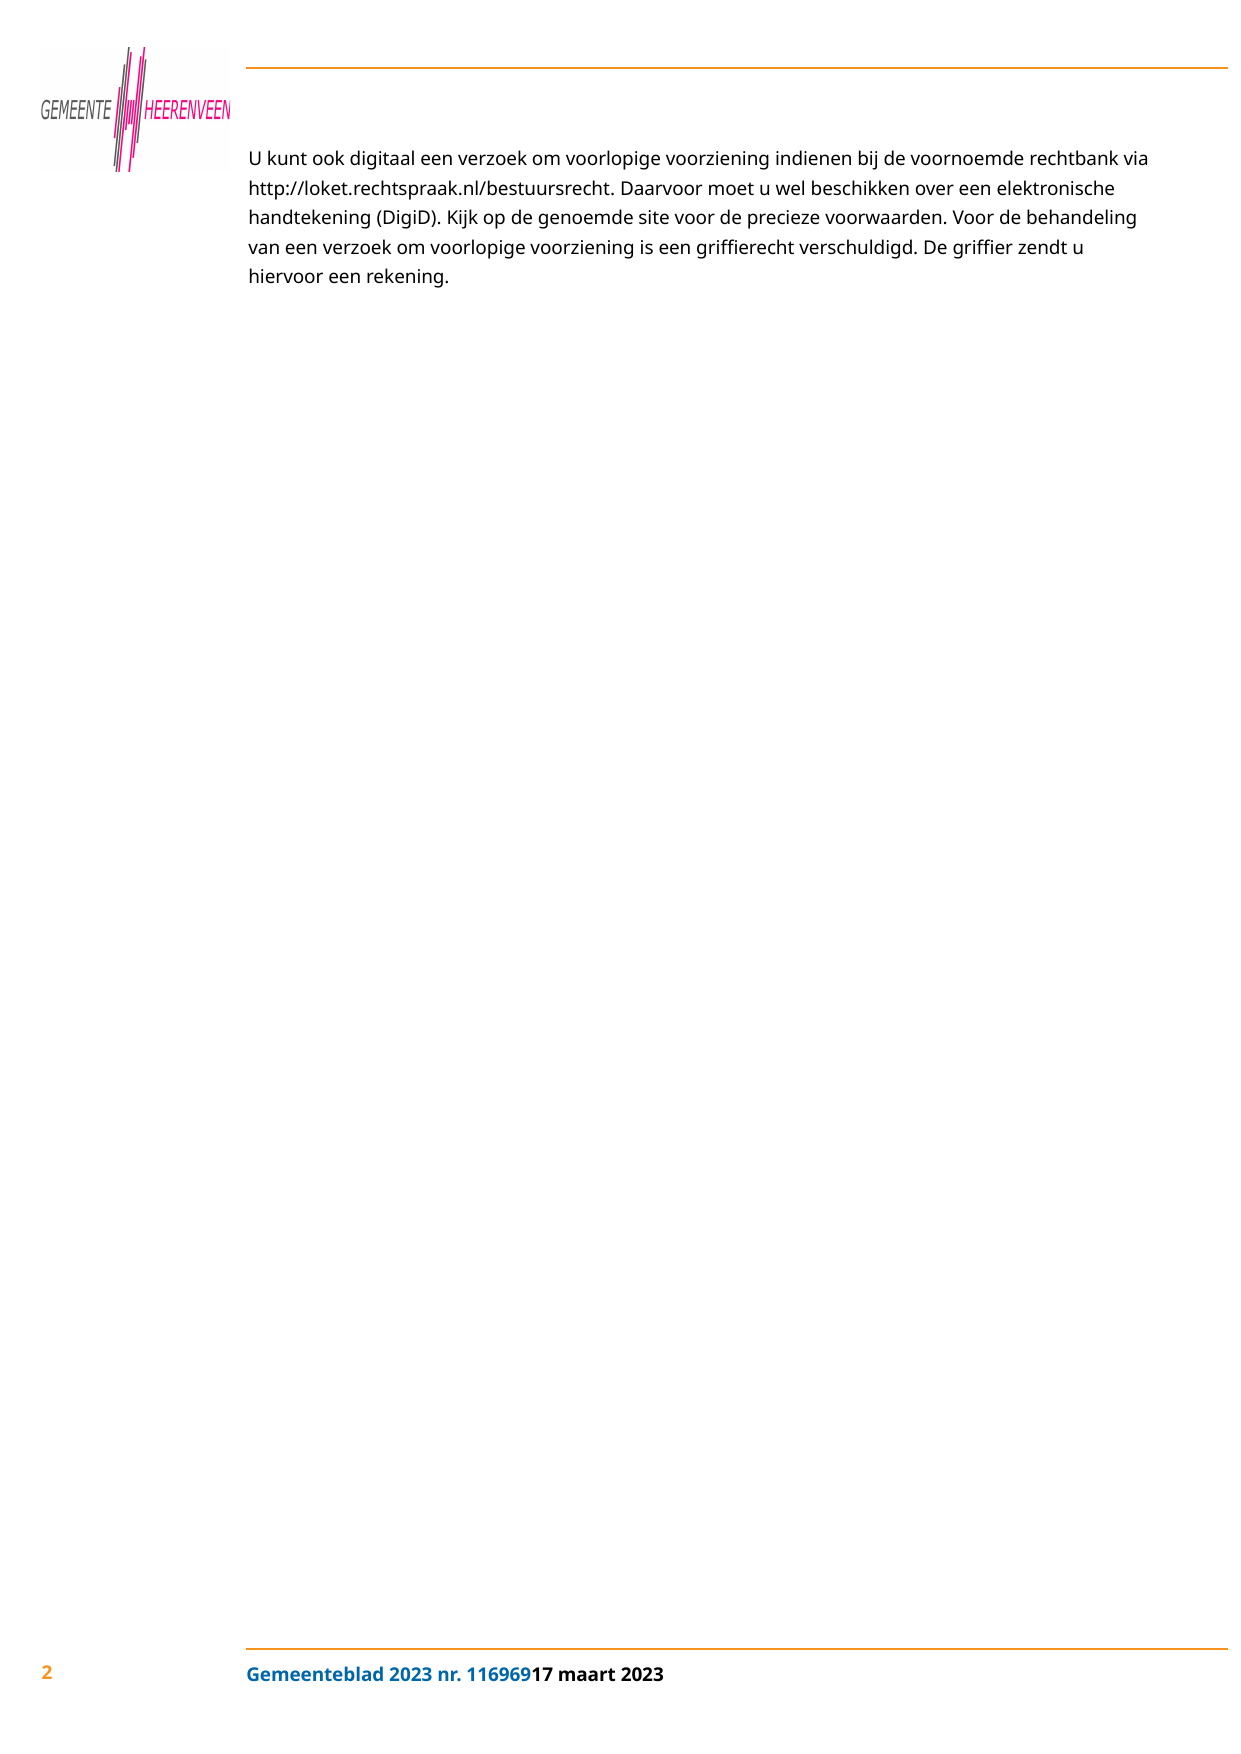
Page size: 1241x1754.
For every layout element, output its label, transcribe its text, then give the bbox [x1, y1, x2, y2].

picture [41, 47, 231, 172]
text U kunt ook digitaal een verzoek om voorlopige voorziening indienen bij de voornoemde rechtbank via http://loket.rechtspraak.nl/bestuursrecht. Daarvoor moet u wel beschikken over een elektronische handtekening (DigiD). Kijk op de genoemde site voor de precieze voorwaarden. Voor de behandeling van een verzoek om voorlopige voorziening is een griffierecht verschuldigd. De griffier zendt u hiervoor een rekening. [248, 145, 1152, 289]
